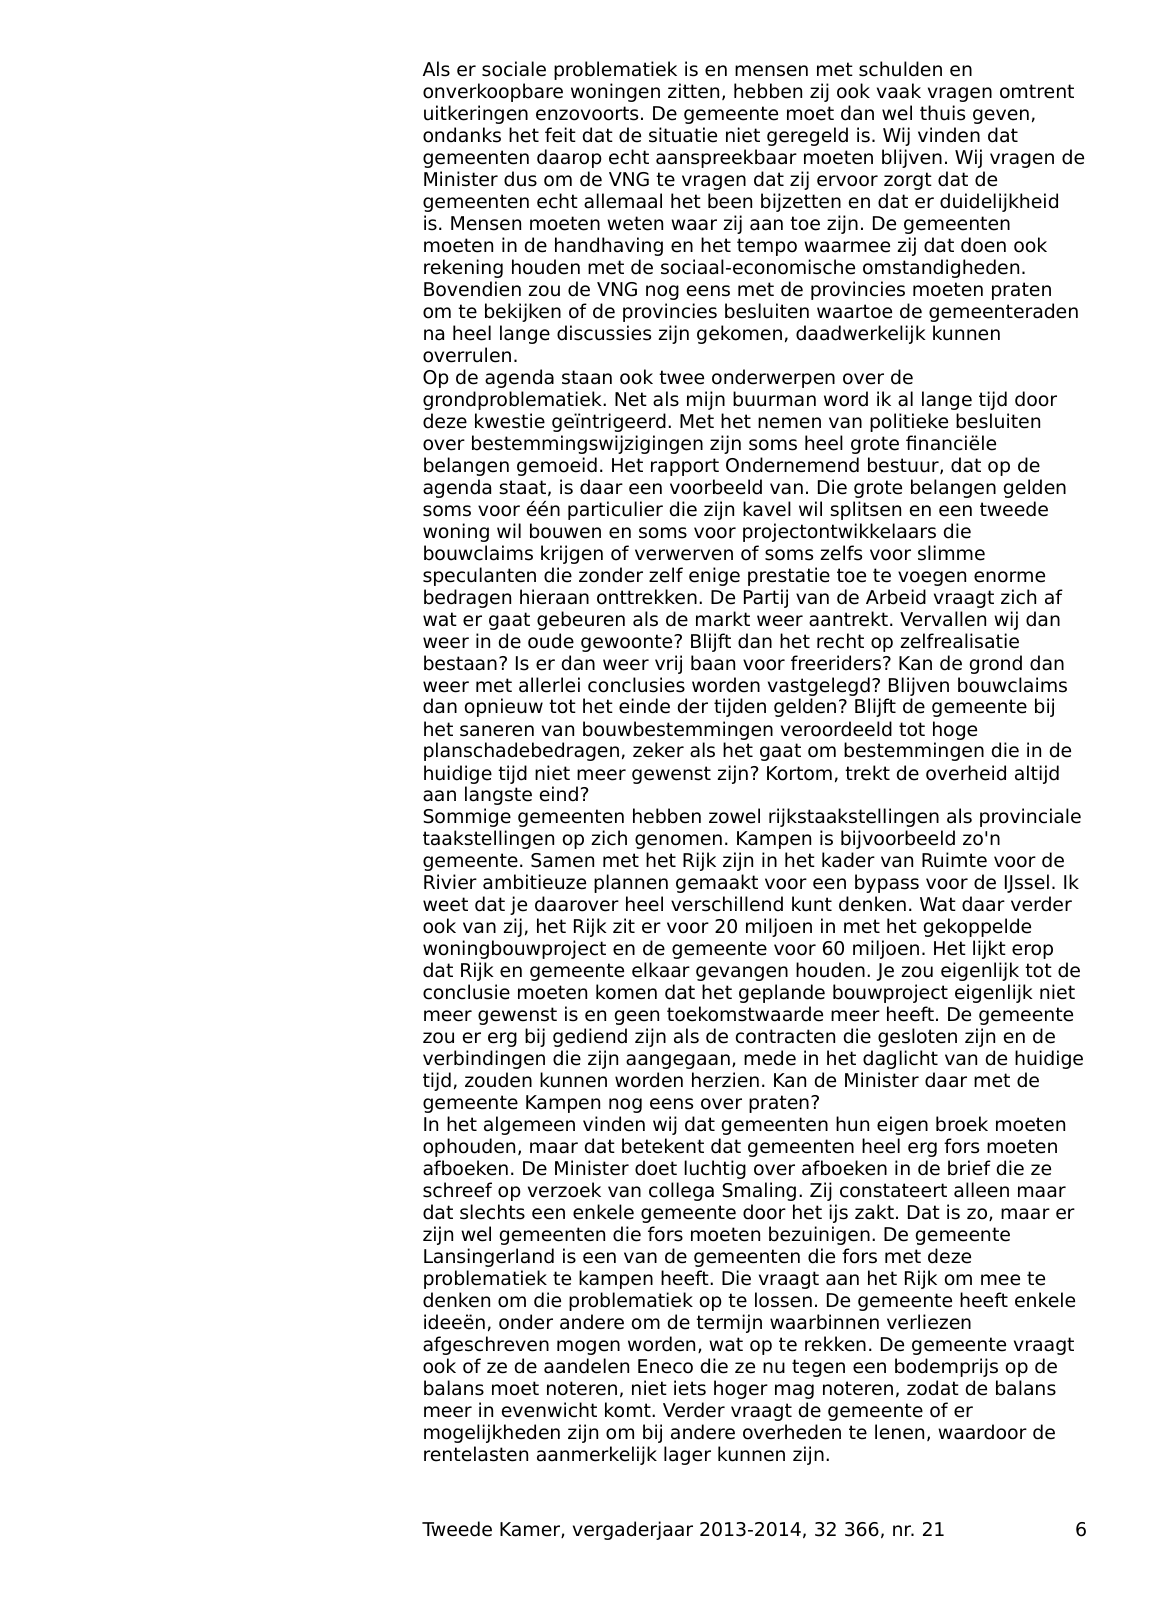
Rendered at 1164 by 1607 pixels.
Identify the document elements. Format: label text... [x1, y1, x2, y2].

text In het algemeen vinden wij dat gemeenten hun eigen broek moeten ophouden, maar dat betekent dat gemeenten heel erg fors moeten afboeken. De Minister doet luchtig over afboeken in de brief die ze schreef op verzoek van collega Smaling. Zij constateert alleen maar dat slechts een enkele gemeente door het ijs zakt. Dat is zo, maar er zijn wel gemeenten die fors moeten bezuinigen. De gemeente Lansingerland is een van de gemeenten die fors met deze problematiek te kampen heeft. Die vraagt aan het Rijk om mee te denken om die problematiek op te lossen. De gemeente heeft enkele ideeën, onder andere om de termijn waarbinnen verliezen afgeschreven mogen worden, wat op te rekken. De gemeente vraagt ook of ze de aandelen Eneco die ze nu tegen een bodemprijs op de balans moet noteren, niet iets hoger mag noteren, zodat de balans meer in evenwicht komt. Verder vraagt de gemeente of er mogelijkheden zijn om bij andere overheden te lenen, waardoor de rentelasten aanmerkelijk lager kunnen zijn. [422, 1114, 1087, 1466]
text Als er sociale problematiek is en mensen met schulden en onverkoopbare woningen zitten, hebben zij ook vaak vragen omtrent uitkeringen enzovoorts. De gemeente moet dan wel thuis geven, ondanks het feit dat de situatie niet geregeld is. Wij vinden dat gemeenten daarop echt aanspreekbaar moeten blijven. Wij vragen de Minister dus om de VNG te vragen dat zij ervoor zorgt dat de gemeenten echt allemaal het been bijzetten en dat er duidelijkheid is. Mensen moeten weten waar zij aan toe zijn. De gemeenten moeten in de handhaving en het tempo waarmee zij dat doen ook rekening houden met de sociaal-economische omstandigheden. Bovendien zou de VNG nog eens met de provincies moeten praten om te bekijken of de provincies besluiten waartoe de gemeenteraden na heel lange discussies zijn gekomen, daadwerkelijk kunnen overrulen. [422, 59, 1087, 367]
text Op de agenda staan ook twee onderwerpen over de grondproblematiek. Net als mijn buurman word ik al lange tijd door deze kwestie geïntrigeerd. Met het nemen van politieke besluiten over bestemmingswijzigingen zijn soms heel grote financiële belangen gemoeid. Het rapport Ondernemend bestuur, dat op de agenda staat, is daar een voorbeeld van. Die grote belangen gelden soms voor één particulier die zijn kavel wil splitsen en een tweede woning wil bouwen en soms voor projectontwikkelaars die bouwclaims krijgen of verwerven of soms zelfs voor slimme speculanten die zonder zelf enige prestatie toe te voegen enorme bedragen hieraan onttrekken. De Partij van de Arbeid vraagt zich af wat er gaat gebeuren als de markt weer aantrekt. Vervallen wij dan weer in de oude gewoonte? Blijft dan het recht op zelfrealisatie bestaan? Is er dan weer vrij baan voor freeriders? Kan de grond dan weer met allerlei conclusies worden vastgelegd? Blijven bouwclaims dan opnieuw tot het einde der tijden gelden? Blijft de gemeente bij het saneren van bouwbestemmingen veroordeeld tot hoge planschadebedragen, zeker als het gaat om bestemmingen die in de huidige tijd niet meer gewenst zijn? Kortom, trekt de overheid altijd aan langste eind? [422, 367, 1087, 806]
text Sommige gemeenten hebben zowel rijkstaakstellingen als provinciale taakstellingen op zich genomen. Kampen is bijvoorbeeld zo'n gemeente. Samen met het Rijk zijn in het kader van Ruimte voor de Rivier ambitieuze plannen gemaakt voor een bypass voor de IJssel. Ik weet dat je daarover heel verschillend kunt denken. Wat daar verder ook van zij, het Rijk zit er voor 20 miljoen in met het gekoppelde woningbouwproject en de gemeente voor 60 miljoen. Het lijkt erop dat Rijk en gemeente elkaar gevangen houden. Je zou eigenlijk tot de conclusie moeten komen dat het geplande bouwproject eigenlijk niet meer gewenst is en geen toekomstwaarde meer heeft. De gemeente zou er erg bij gediend zijn als de contracten die gesloten zijn en de verbindingen die zijn aangegaan, mede in het daglicht van de huidige tijd, zouden kunnen worden herzien. Kan de Minister daar met de gemeente Kampen nog eens over praten? [422, 806, 1087, 1114]
